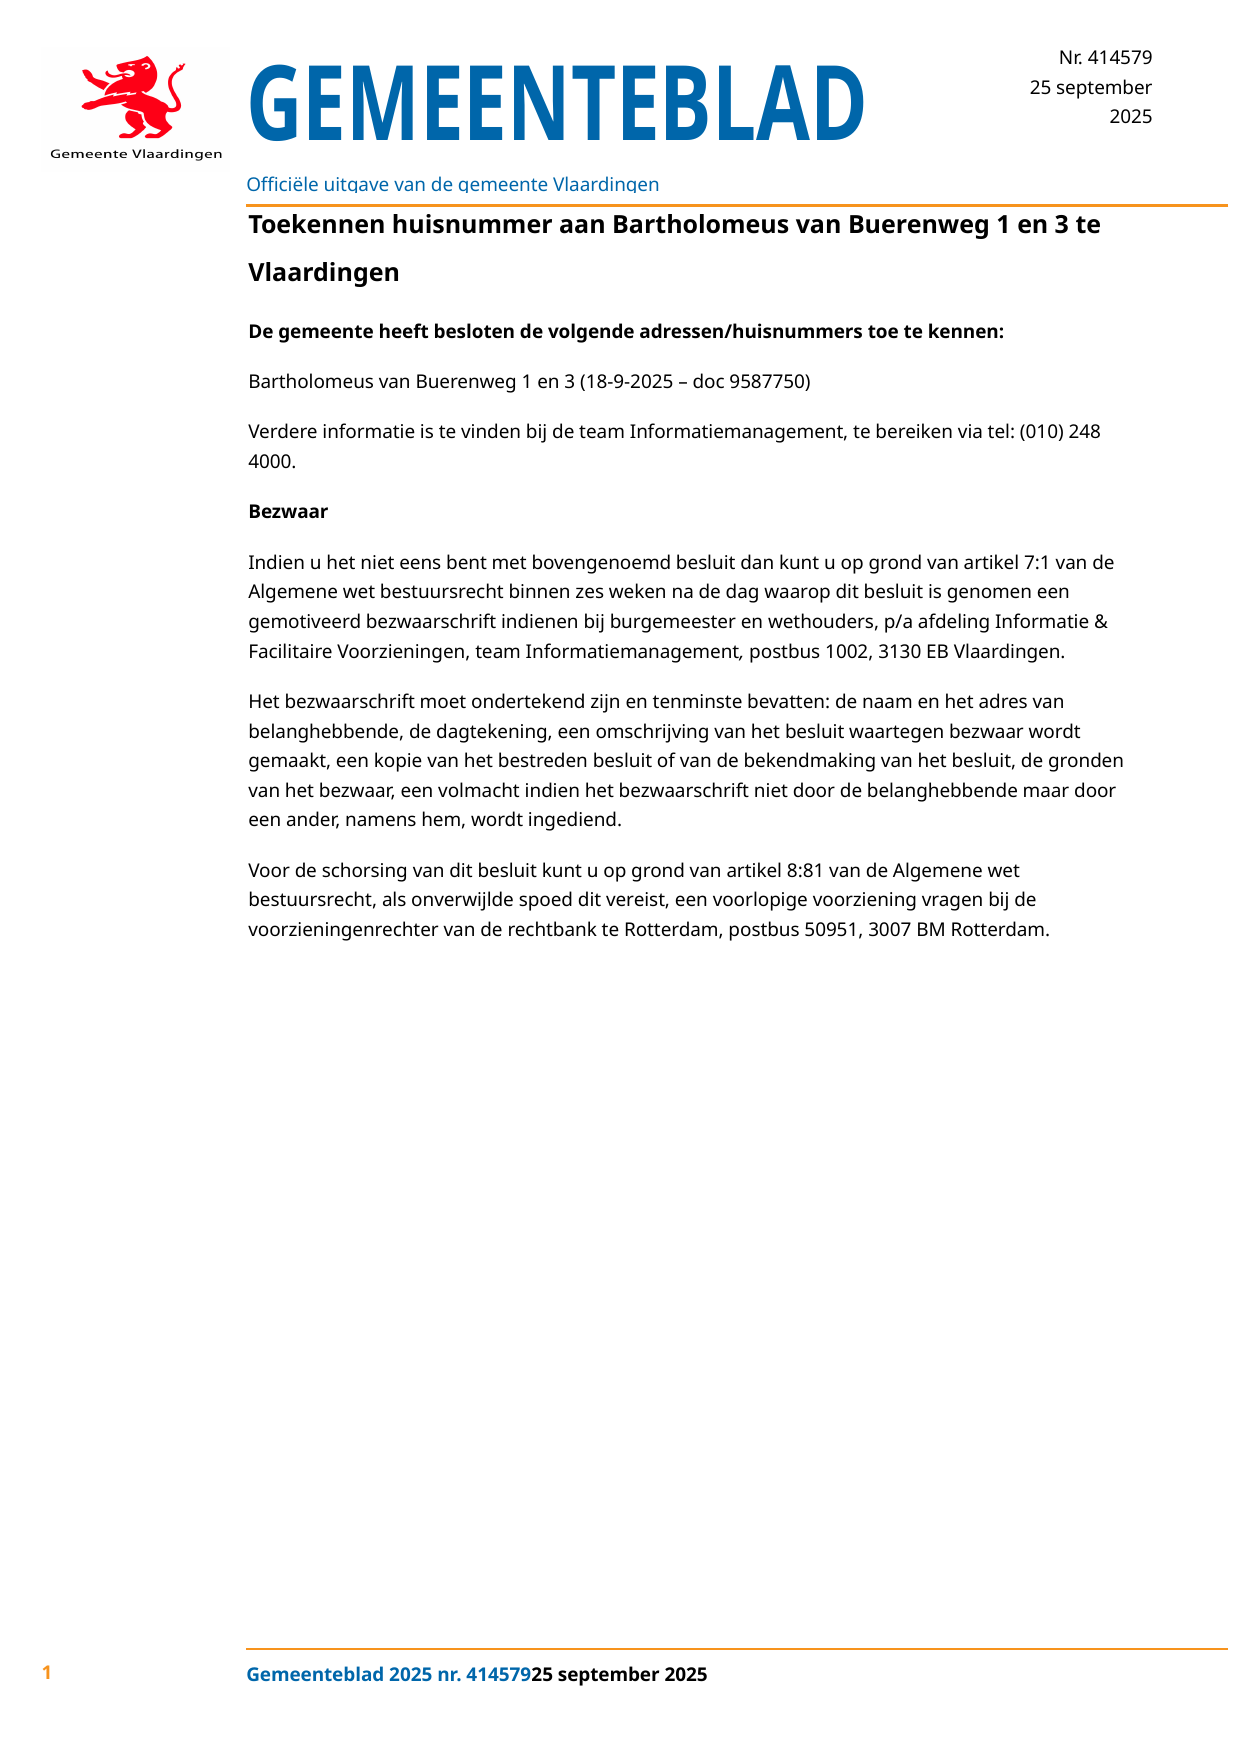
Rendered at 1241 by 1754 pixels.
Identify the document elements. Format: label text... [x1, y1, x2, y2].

text Toekennen huisnummer aan Bartholomeus van Buerenweg 1 en 3 te Vlaardingen [248, 207, 1152, 288]
text Indien u het niet eens bent met bovengenoemd besluit dan kunt u op grond van artikel 7:1 van de Algemene wet bestuursrecht binnen zes weken na de dag waarop dit besluit is genomen een gemotiveerd bezwaarschrift indienen bij burgemeester en wethouders, p/a afdeling Informatie & Facilitaire Voorzieningen, team Informatiemanagement, postbus 1002, 3130 EB Vlaardingen. [248, 549, 1152, 664]
text Bezwaar [248, 499, 1152, 524]
text De gemeente heeft besloten de volgende adressen/huisnummers toe te kennen: [248, 318, 1152, 344]
text Verdere informatie is te vinden bij de team Informatiemanagement, te bereiken via tel: (010) 248 4000. [248, 419, 1152, 474]
text Voor de schorsing van dit besluit kunt u op grond van artikel 8:81 van de Algemene wet bestuursrecht, als onverwijlde spoed dit vereist, een voorlopige voorziening vragen bij de voorzieningenrechter van de rechtbank te Rotterdam, postbus 50951, 3007 BM Rotterdam. [248, 857, 1152, 942]
picture [41, 47, 231, 172]
text Bartholomeus van Buerenweg 1 en 3 (18-9-2025 – doc 9587750) [248, 368, 1152, 394]
text Het bezwaarschrift moet ondertekend zijn en tenminste bevatten: de naam en het adres van belanghebbende, de dagtekening, een omschrijving van het besluit waartegen bezwaar wordt gemaakt, een kopie van het bestreden besluit of van de bekendmaking van het besluit, de gronden van het bezwaar, een volmacht indien het bezwaarschrift niet door de belanghebbende maar door een ander, namens hem, wordt ingediend. [248, 688, 1152, 832]
